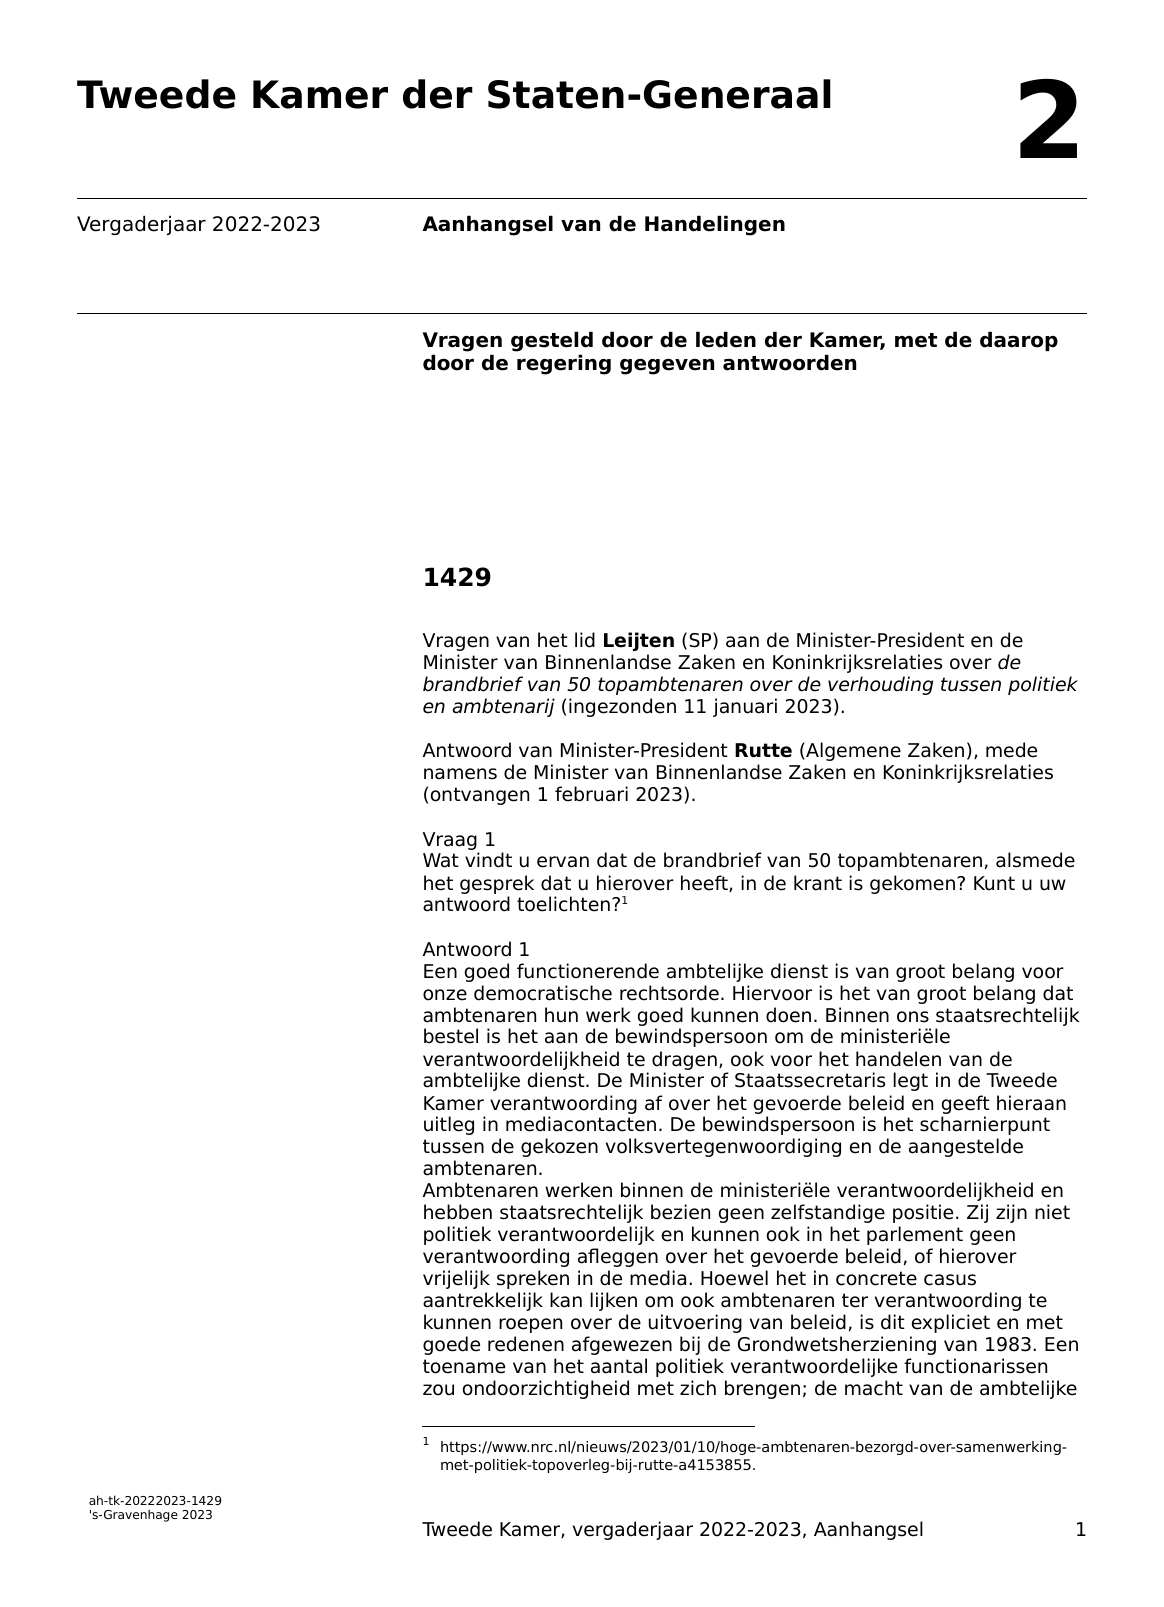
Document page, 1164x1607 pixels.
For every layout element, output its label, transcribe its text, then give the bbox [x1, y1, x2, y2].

table_cell Vragen gesteld door de leden der Kamer, met de daarop door de regering gegeven antwoorden [422, 314, 1087, 375]
text https://www.nrc.nl/nieuws/2023/01/10/hoge-ambtenaren-bezorgd-over-samenwerking-met-politiek-topoverleg-bij-rutte-a4153855. [422, 1435, 1087, 1474]
text Antwoord van Minister-President Rutte (Algemene Zaken), mede namens de Minister van Binnenlandse Zaken en Koninkrijksrelaties (ontvangen 1 februari 2023). [422, 740, 1087, 806]
table_cell Aanhangsel van de Handelingen [422, 199, 1087, 313]
text ah-tk-20222023-1429 [88, 1494, 323, 1508]
text 's-Gravenhage 2023 [88, 1508, 323, 1522]
table_header 2 [886, 59, 1087, 198]
text Een goed functionerende ambtelijke dienst is van groot belang voor onze democratische rechtsorde. Hiervoor is het van groot belang dat ambtenaren hun werk goed kunnen doen. Binnen ons staatsrechtelijk bestel is het aan de bewindspersoon om de ministeriële verantwoordelijkheid te dragen, ook voor het handelen van de ambtelijke dienst. De Minister of Staatssecretaris legt in de Tweede Kamer verantwoording af over het gevoerde beleid en geeft hieraan uitleg in mediacontacten. De bewindspersoon is het scharnierpunt tussen de gekozen volksvertegenwoordiging en de aangestelde ambtenaren. [422, 961, 1087, 1180]
text Wat vindt u ervan dat de brandbrief van 50 topambtenaren, alsmede het gesprek dat u hierover heeft, in de krant is gekomen? Kunt u uw antwoord toelichten? [422, 850, 1087, 916]
text Ambtenaren werken binnen de ministeriële verantwoordelijkheid en hebben staatsrechtelijk bezien geen zelfstandige positie. Zij zijn niet politiek verantwoordelijk en kunnen ook in het parlement geen verantwoording afleggen over het gevoerde beleid, of hierover vrijelijk spreken in de media. Hoewel het in concrete casus aantrekkelijk kan lijken om ook ambtenaren ter verantwoording te kunnen roepen over de uitvoering van beleid, is dit expliciet en met goede redenen afgewezen bij de Grondwetsherziening van 1983. Een toename van het aantal politiek verantwoordelijke functionarissen zou ondoorzichtigheid met zich brengen; de macht van de ambtelijke [422, 1180, 1087, 1400]
text Vragen van het lid Leijten (SP) aan de Minister-President en de Minister van Binnenlandse Zaken en Koninkrijksrelaties over de brandbrief van 50 topambtenaren over de verhouding tussen politiek en ambtenarij (ingezonden 11 januari 2023). [422, 630, 1087, 718]
table_cell [77, 314, 422, 375]
table_header Tweede Kamer der Staten-Generaal [77, 59, 886, 198]
text 1429 [422, 563, 1087, 592]
table_cell Vergaderjaar 2022-2023 [77, 199, 422, 313]
text Antwoord 1 [422, 938, 1087, 961]
text Vraag 1 [422, 828, 1087, 850]
